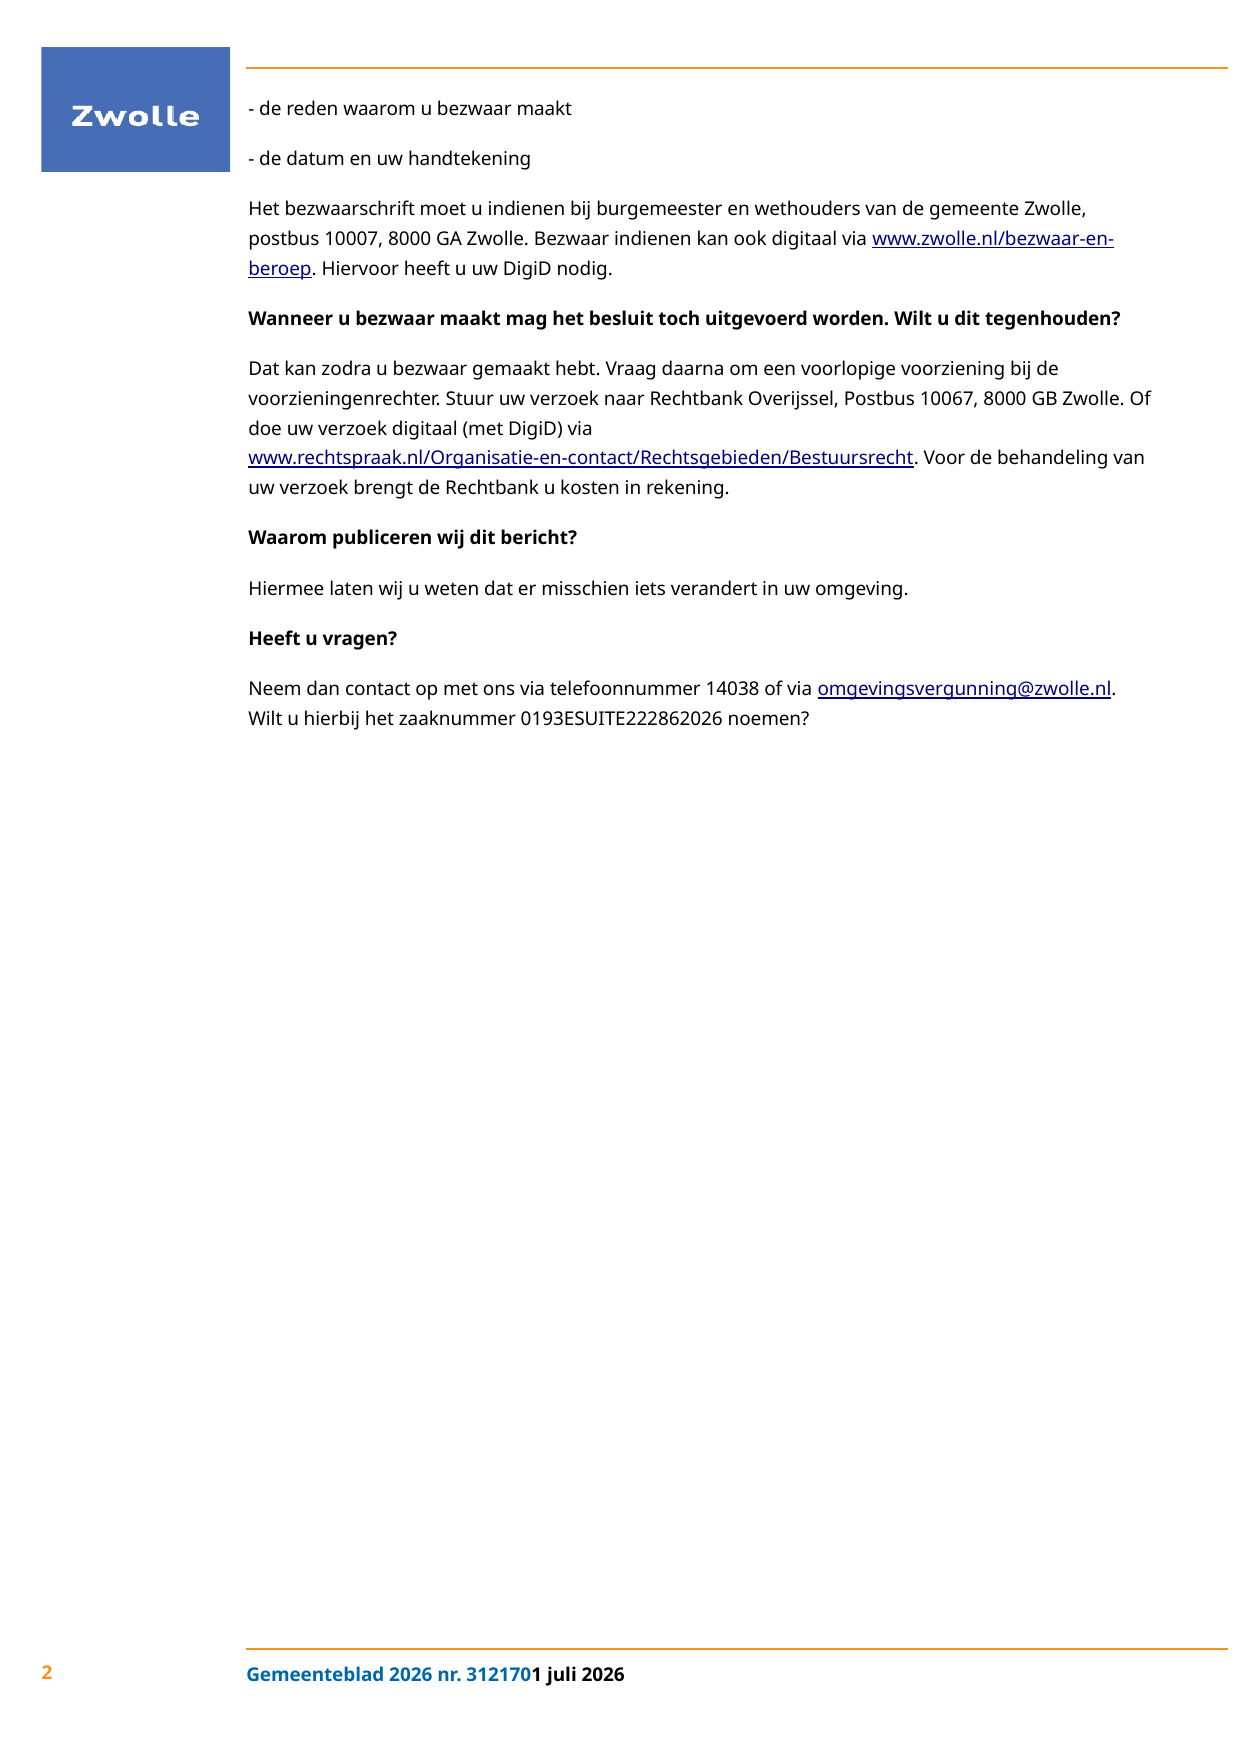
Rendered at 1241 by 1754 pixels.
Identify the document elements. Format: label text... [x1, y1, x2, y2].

text Heeft u vragen? [248, 625, 1152, 651]
text Wanneer u bezwaar maakt mag het besluit toch uitgevoerd worden. Wilt u dit tegenhouden? [248, 305, 1152, 331]
text Het bezwaarschrift moet u indienen bij burgemeester en wethouders van de gemeente Zwolle, postbus 10007, 8000 GA Zwolle. Bezwaar indienen kan ook digitaal via www.zwolle.nl/bezwaar-en-beroep. Hiervoor heeft u uw DigiD nodig. [248, 196, 1152, 281]
text Hiermee laten wij u weten dat er misschien iets verandert in uw omgeving. [248, 575, 1152, 601]
text - de datum en uw handtekening [248, 145, 1152, 171]
text Waarom publiceren wij dit bericht? [248, 524, 1152, 550]
text Neem dan contact op met ons via telefoonnummer 14038 of via omgevingsvergunning@zwolle.nl. Wilt u hierbij het zaaknummer 0193ESUITE222862026 noemen? [248, 676, 1152, 731]
picture [41, 47, 231, 172]
text - de reden waarom u bezwaar maakt [248, 95, 1152, 121]
text Dat kan zodra u bezwaar gemaakt hebt. Vraag daarna om een voorlopige voorziening bij de voorzieningenrechter. Stuur uw verzoek naar Rechtbank Overijssel, Postbus 10067, 8000 GB Zwolle. Of doe uw verzoek digitaal (met DigiD) via www.rechtspraak.nl/Organisatie-en-contact/Rechtsgebieden/Bestuursrecht. Voor de behandeling van uw verzoek brengt de Rechtbank u kosten in rekening. [248, 356, 1152, 500]
